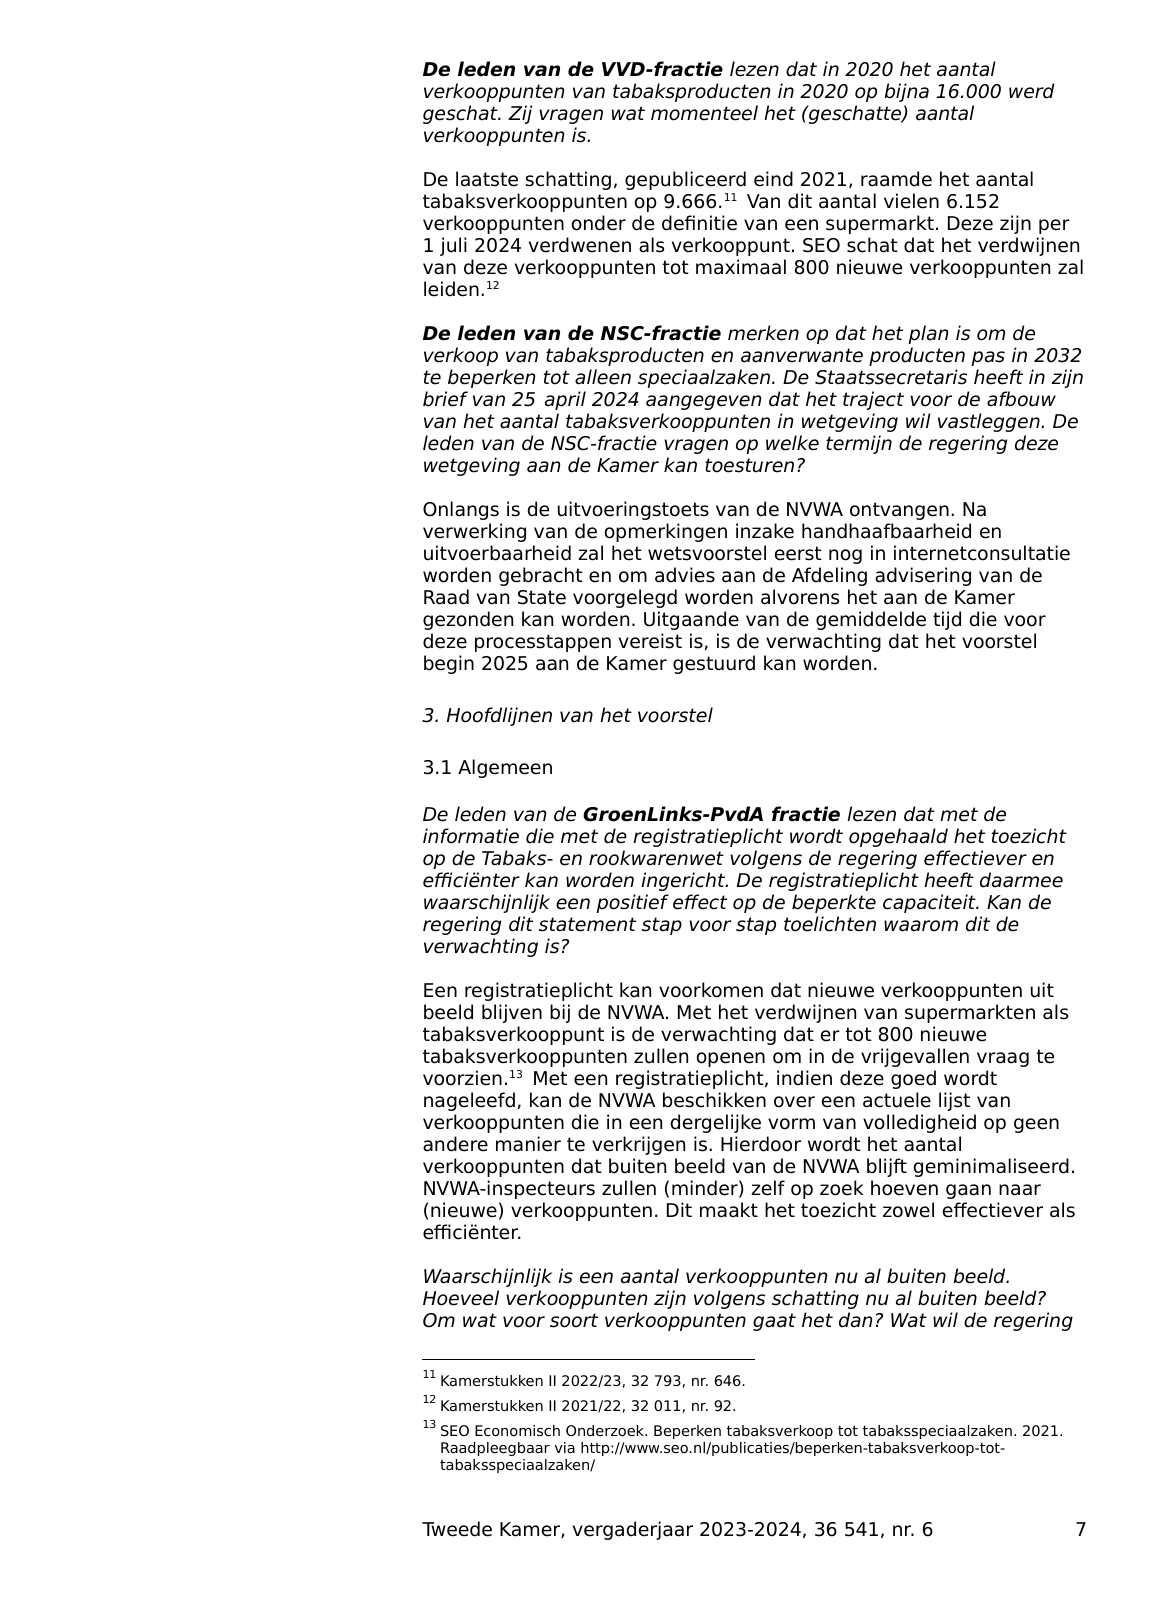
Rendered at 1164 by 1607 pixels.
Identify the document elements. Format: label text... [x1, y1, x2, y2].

text Kamerstukken II 2021/22, 32 011, nr. 92. [422, 1393, 1087, 1416]
text De leden van de VVD-fractie lezen dat in 2020 het aantal verkooppunten van tabaksproducten in 2020 op bijna 16.000 werd geschat. Zij vragen wat momenteel het (geschatte) aantal verkooppunten is. [422, 59, 1087, 147]
subtitle 3. Hoofdlijnen van het voorstel [422, 705, 1087, 727]
text Een registratieplicht kan voorkomen dat nieuwe verkooppunten uit beeld blijven bij de NVWA. Met het verdwijnen van supermarkten als tabaksverkooppunt is de verwachting dat er tot 800 nieuwe tabaksverkooppunten zullen openen om in de vrijgevallen vraag te voorzien. Met een registratieplicht, indien deze goed wordt nageleefd, kan de NVWA beschikken over een actuele lijst van verkooppunten die in een dergelijke vorm van volledigheid op geen andere manier te verkrijgen is. Hierdoor wordt het aantal verkooppunten dat buiten beeld van de NVWA blijft geminimaliseerd. NVWA-inspecteurs zullen (minder) zelf op zoek hoeven gaan naar (nieuwe) verkooppunten. Dit maakt het toezicht zowel effectiever als efficiënter. [422, 980, 1087, 1244]
text SEO Economisch Onderzoek. Beperken tabaksverkoop tot tabaksspeciaalzaken. 2021. Raadpleegbaar via http://www.seo.nl/publicaties/beperken-tabaksverkoop-tot-tabaksspeciaalzaken/ [422, 1418, 1087, 1474]
text Waarschijnlijk is een aantal verkooppunten nu al buiten beeld. Hoeveel verkooppunten zijn volgens schatting nu al buiten beeld? Om wat voor soort verkooppunten gaat het dan? Wat wil de regering [422, 1266, 1087, 1332]
text Kamerstukken II 2022/23, 32 793, nr. 646. [422, 1368, 1087, 1391]
text Onlangs is de uitvoeringstoets van de NVWA ontvangen. Na verwerking van de opmerkingen inzake handhaafbaarheid en uitvoerbaarheid zal het wetsvoorstel eerst nog in internetconsultatie worden gebracht en om advies aan de Afdeling advisering van de Raad van State voorgelegd worden alvorens het aan de Kamer gezonden kan worden. Uitgaande van de gemiddelde tijd die voor deze processtappen vereist is, is de verwachting dat het voorstel begin 2025 aan de Kamer gestuurd kan worden. [422, 499, 1087, 675]
text De laatste schatting, gepubliceerd eind 2021, raamde het aantal tabaksverkooppunten op 9.666. Van dit aantal vielen 6.152 verkooppunten onder de definitie van een supermarkt. Deze zijn per 1 juli 2024 verdwenen als verkooppunt. SEO schat dat het verdwijnen van deze verkooppunten tot maximaal 800 nieuwe verkooppunten zal leiden. [422, 169, 1087, 301]
text De leden van de GroenLinks-PvdA fractie lezen dat met de informatie die met de registratieplicht wordt opgehaald het toezicht op de Tabaks- en rookwarenwet volgens de regering effectiever en efficiënter kan worden ingericht. De registratieplicht heeft daarmee waarschijnlijk een positief effect op de beperkte capaciteit. Kan de regering dit statement stap voor stap toelichten waarom dit de verwachting is? [422, 804, 1087, 958]
text De leden van de NSC-fractie merken op dat het plan is om de verkoop van tabaksproducten en aanverwante producten pas in 2032 te beperken tot alleen speciaalzaken. De Staatssecretaris heeft in zijn brief van 25 april 2024 aangegeven dat het traject voor de afbouw van het aantal tabaksverkooppunten in wetgeving wil vastleggen. De leden van de NSC-fractie vragen op welke termijn de regering deze wetgeving aan de Kamer kan toesturen? [422, 323, 1087, 477]
subtitle 3.1 Algemeen [422, 757, 1087, 779]
